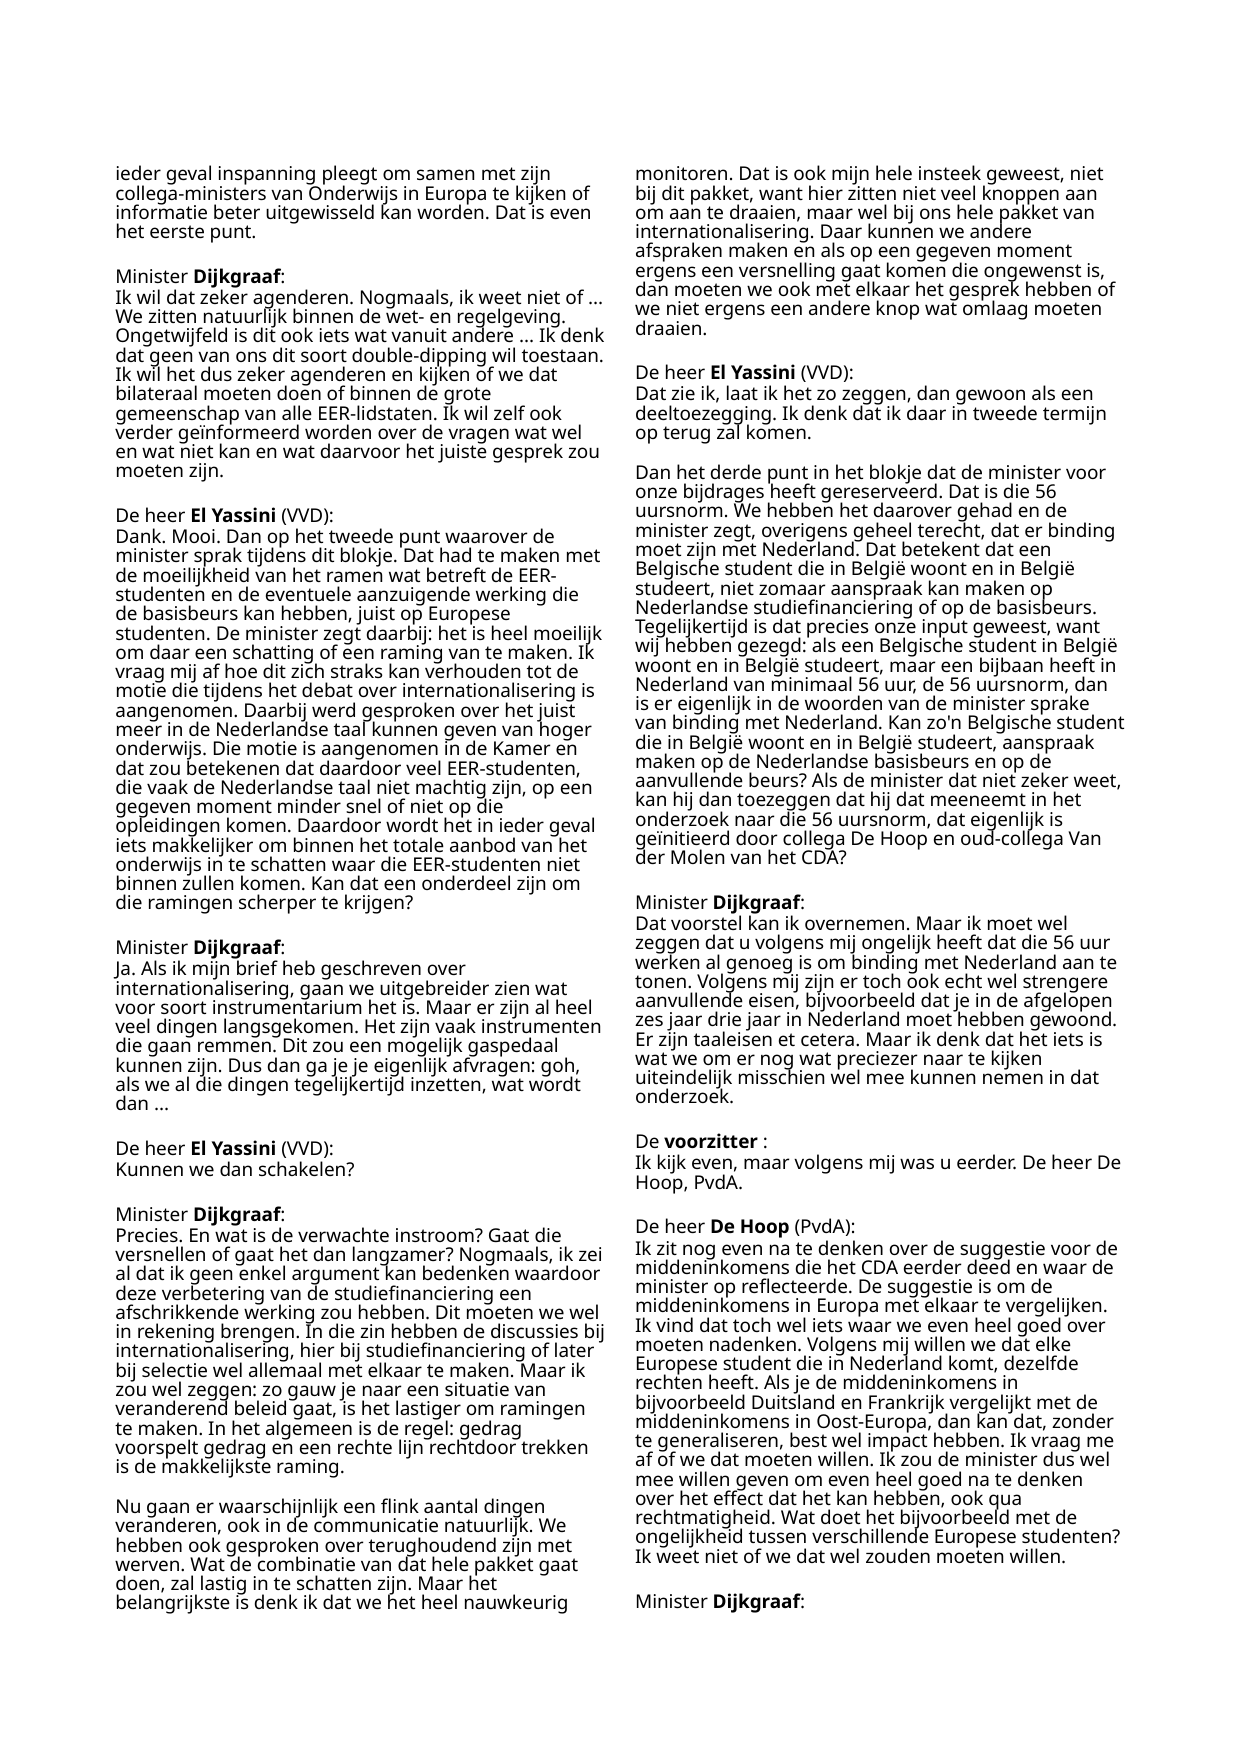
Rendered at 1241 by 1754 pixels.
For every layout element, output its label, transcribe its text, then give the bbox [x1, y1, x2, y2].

text Dank. Mooi. Dan op het tweede punt waarover de minister sprak tijdens dit blokje. Dat had te maken met de moeilijkheid van het ramen wat betreft de EER-studenten en de eventuele aanzuigende werking die de basisbeurs kan hebben, juist op Europese studenten. De minister zegt daarbij: het is heel moeilijk om daar een schatting of een raming van te maken. Ik vraag mij af hoe dit zich straks kan verhouden tot de motie die tijdens het debat over internationalisering is aangenomen. Daarbij werd gesproken over het juist meer in de Nederlandse taal kunnen geven van hoger onderwijs. Die motie is aangenomen in de Kamer en dat zou betekenen dat daardoor veel EER-studenten, die vaak de Nederlandse taal niet machtig zijn, op een gegeven moment minder snel of niet op die opleidingen komen. Daardoor wordt het in ieder geval iets makkelijker om binnen het totale aanbod van het onderwijs in te schatten waar die EER-studenten niet binnen zullen komen. Kan dat een onderdeel zijn om die ramingen scherper te krijgen? [115, 528, 605, 914]
text Minister Dijkgraaf: [635, 889, 1125, 915]
text Ik kijk even, maar volgens mij was u eerder. De heer De Hoop, PvdA. [635, 1154, 1125, 1193]
text Dat zie ik, laat ik het zo zeggen, dan gewoon als een deeltoezegging. Ik denk dat ik daar in tweede termijn op terug zal komen. [635, 385, 1125, 443]
text De heer El Yassini (VVD): [635, 359, 1125, 385]
text Dan het derde punt in het blokje dat de minister voor onze bijdrages heeft gereserveerd. Dat is die 56 uursnorm. We hebben het daarover gehad en de minister zegt, overigens geheel terecht, dat er binding moet zijn met Nederland. Dat betekent dat een Belgische student die in België woont en in België studeert, niet zomaar aanspraak kan maken op Nederlandse studiefinanciering of op de basisbeurs. Tegelijkertijd is dat precies onze input geweest, want wij hebben gezegd: als een Belgische student in België woont en in België studeert, maar een bijbaan heeft in Nederland van minimaal 56 uur, de 56 uursnorm, dan is er eigenlijk in de woorden van de minister sprake van binding met Nederland. Kan zo'n Belgische student die in België woont en in België studeert, aanspraak maken op de Nederlandse basisbeurs en op de aanvullende beurs? Als de minister dat niet zeker weet, kan hij dan toezeggen dat hij dat meeneemt in het onderzoek naar die 56 uursnorm, dat eigenlijk is geïnitieerd door collega De Hoop en oud-collega Van der Molen van het CDA? [635, 464, 1125, 868]
text Precies. En wat is de verwachte instroom? Gaat die versnellen of gaat het dan langzamer? Nogmaals, ik zei al dat ik geen enkel argument kan bedenken waardoor deze verbetering van de studiefinanciering een afschrikkende werking zou hebben. Dit moeten we wel in rekening brengen. In die zin hebben de discussies bij internationalisering, hier bij studiefinanciering of later bij selectie wel allemaal met elkaar te maken. Maar ik zou wel zeggen: zo gauw je naar een situatie van veranderend beleid gaat, is het lastiger om ramingen te maken. In het algemeen is de regel: gedrag voorspelt gedrag en een rechte lijn rechtdoor trekken is de makkelijkste raming. [115, 1227, 605, 1477]
text Nu gaan er waarschijnlijk een flink aantal dingen veranderen, ook in de communicatie natuurlijk. We hebben ook gesproken over terughoudend zijn met werven. Wat de combinatie van dat hele pakket gaat doen, zal lastig in te schatten zijn. Maar het belangrijkste is denk ik dat we het heel nauwkeurig [115, 1498, 605, 1614]
text Minister Dijkgraaf: [115, 1201, 605, 1227]
text De voorzitter : [635, 1129, 1125, 1154]
text Dat voorstel kan ik overnemen. Maar ik moet wel zeggen dat u volgens mij ongelijk heeft dat die 56 uur werken al genoeg is om binding met Nederland aan te tonen. Volgens mij zijn er toch ook echt wel strengere aanvullende eisen, bijvoorbeeld dat je in de afgelopen zes jaar drie jaar in Nederland moet hebben gewoond. Er zijn taaleisen et cetera. Maar ik denk dat het iets is wat we om er nog wat preciezer naar te kijken uiteindelijk misschien wel mee kunnen nemen in dat onderzoek. [635, 915, 1125, 1108]
text Minister Dijkgraaf: [635, 1588, 1125, 1614]
text De heer El Yassini (VVD): [115, 1135, 605, 1161]
text monitoren. Dat is ook mijn hele insteek geweest, niet bij dit pakket, want hier zitten niet veel knoppen aan om aan te draaien, maar wel bij ons hele pakket van internationalisering. Daar kunnen we andere afspraken maken en als op een gegeven moment ergens een versnelling gaat komen die ongewenst is, dan moeten we ook met elkaar het gesprek hebben of we niet ergens een andere knop wat omlaag moeten draaien. [635, 165, 1125, 339]
text De heer El Yassini (VVD): [115, 502, 605, 528]
text Minister Dijkgraaf: [115, 263, 605, 289]
text Ik zit nog even na te denken over de suggestie voor de middeninkomens die het CDA eerder deed en waar de minister op reflecteerde. De suggestie is om de middeninkomens in Europa met elkaar te vergelijken. Ik vind dat toch wel iets waar we even heel goed over moeten nadenken. Volgens mij willen we dat elke Europese student die in Nederland komt, dezelfde rechten heeft. Als je de middeninkomens in bijvoorbeeld Duitsland en Frankrijk vergelijkt met de middeninkomens in Oost-Europa, dan kan dat, zonder te generaliseren, best wel impact hebben. Ik vraag me af of we dat moeten willen. Ik zou de minister dus wel mee willen geven om even heel goed na te denken over het effect dat het kan hebben, ook qua rechtmatigheid. Wat doet het bijvoorbeeld met de ongelijkheid tussen verschillende Europese studenten? Ik weet niet of we dat wel zouden moeten willen. [635, 1239, 1125, 1567]
text Ja. Als ik mijn brief heb geschreven over internationalisering, gaan we uitgebreider zien wat voor soort instrumentarium het is. Maar er zijn al heel veel dingen langsgekomen. Het zijn vaak instrumenten die gaan remmen. Dit zou een mogelijk gaspedaal kunnen zijn. Dus dan ga je je eigenlijk afvragen: goh, als we al die dingen tegelijkertijd inzetten, wat wordt dan ... [115, 960, 605, 1114]
text Ik wil dat zeker agenderen. Nogmaals, ik weet niet of ... We zitten natuurlijk binnen de wet- en regelgeving. Ongetwijfeld is dit ook iets wat vanuit andere ... Ik denk dat geen van ons dit soort double-dipping wil toestaan. Ik wil het dus zeker agenderen en kijken of we dat bilateraal moeten doen of binnen de grote gemeenschap van alle EER-lidstaten. Ik wil zelf ook verder geïnformeerd worden over de vragen wat wel en wat niet kan en wat daarvoor het juiste gesprek zou moeten zijn. [115, 289, 605, 482]
text Minister Dijkgraaf: [115, 934, 605, 960]
text De heer De Hoop (PvdA): [635, 1214, 1125, 1239]
text Kunnen we dan schakelen? [115, 1161, 605, 1180]
text ieder geval inspanning pleegt om samen met zijn collega-ministers van Onderwijs in Europa te kijken of informatie beter uitgewisseld kan worden. Dat is even het eerste punt. [115, 165, 605, 242]
